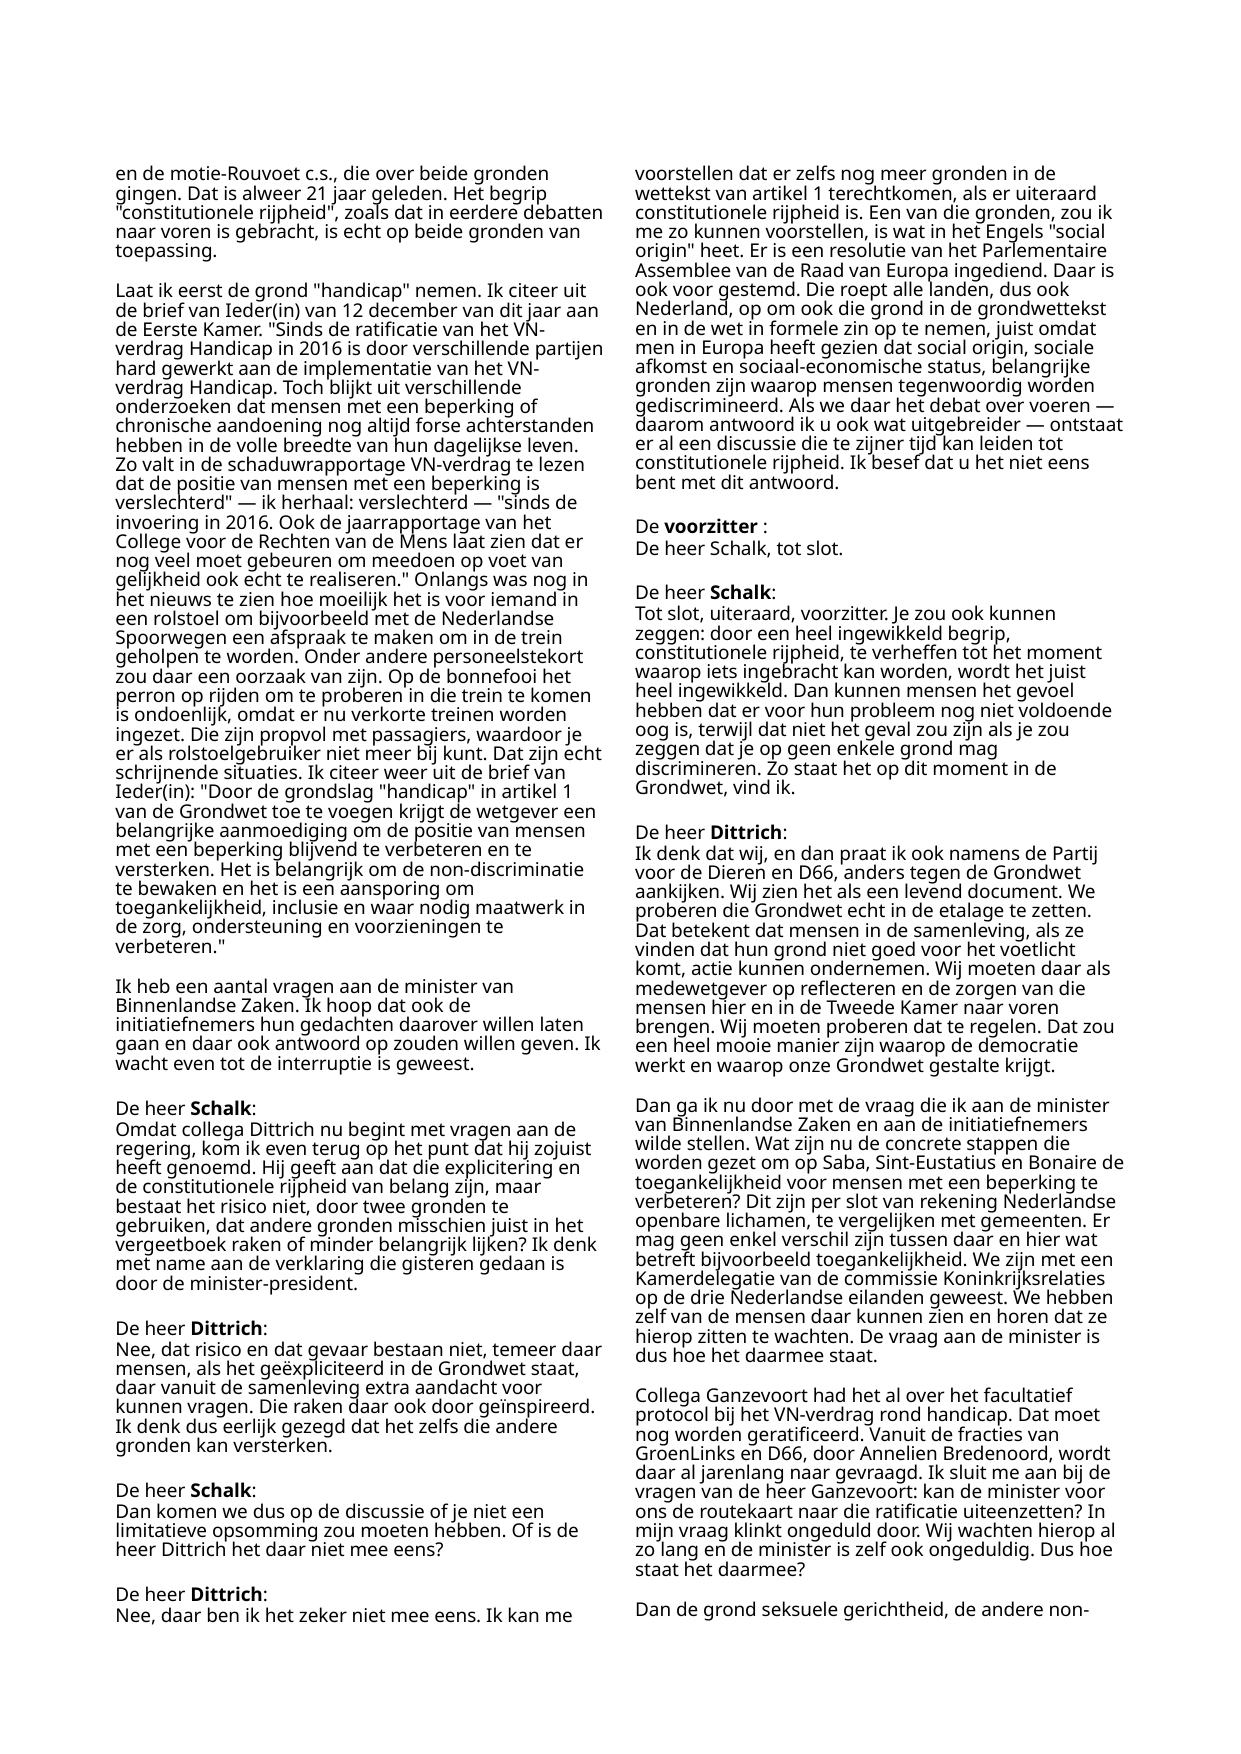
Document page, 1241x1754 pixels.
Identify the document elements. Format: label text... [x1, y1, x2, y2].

text voorstellen dat er zelfs nog meer gronden in de wettekst van artikel 1 terechtkomen, als er uiteraard constitutionele rijpheid is. Een van die gronden, zou ik me zo kunnen voorstellen, is wat in het Engels "social origin" heet. Er is een resolutie van het Parlementaire Assemblee van de Raad van Europa ingediend. Daar is ook voor gestemd. Die roept alle landen, dus ook Nederland, op om ook die grond in de grondwettekst en in de wet in formele zin op te nemen, juist omdat men in Europa heeft gezien dat social origin, sociale afkomst en sociaal-economische status, belangrijke gronden zijn waarop mensen tegenwoordig worden gediscrimineerd. Als we daar het debat over voeren — daarom antwoord ik u ook wat uitgebreider — ontstaat er al een discussie die te zijner tijd kan leiden tot constitutionele rijpheid. Ik besef dat u het niet eens bent met dit antwoord. [635, 165, 1125, 493]
text De heer Dittrich: [115, 1315, 605, 1341]
text Omdat collega Dittrich nu begint met vragen aan de regering, kom ik even terug op het punt dat hij zojuist heeft genoemd. Hij geeft aan dat die explicitering en de constitutionele rijpheid van belang zijn, maar bestaat het risico niet, door twee gronden te gebruiken, dat andere gronden misschien juist in het vergeetboek raken of minder belangrijk lijken? Ik denk met name aan de verklaring die gisteren gedaan is door de minister-president. [115, 1121, 605, 1294]
text Ik denk dat wij, en dan praat ik ook namens de Partij voor de Dieren en D66, anders tegen de Grondwet aankijken. Wij zien het als een levend document. We proberen die Grondwet echt in de etalage te zetten. Dat betekent dat mensen in de samenleving, als ze vinden dat hun grond niet goed voor het voetlicht komt, actie kunnen ondernemen. Wij moeten daar als medewetgever op reflecteren en de zorgen van die mensen hier en in de Tweede Kamer naar voren brengen. Wij moeten proberen dat te regelen. Dat zou een heel mooie manier zijn waarop de democratie werkt en waarop onze Grondwet gestalte krijgt. [635, 844, 1125, 1076]
text De heer Schalk: [115, 1095, 605, 1121]
text De heer Dittrich: [115, 1581, 605, 1607]
text De heer Schalk: [635, 579, 1125, 605]
text Laat ik eerst de grond "handicap" nemen. Ik citeer uit de brief van Ieder(in) van 12 december van dit jaar aan de Eerste Kamer. "Sinds de ratificatie van het VN-verdrag Handicap in 2016 is door verschillende partijen hard gewerkt aan de implementatie van het VN-verdrag Handicap. Toch blijkt uit verschillende onderzoeken dat mensen met een beperking of chronische aandoening nog altijd forse achterstanden hebben in de volle breedte van hun dagelijkse leven. Zo valt in de schaduwrapportage VN-verdrag te lezen dat de positie van mensen met een beperking is verslechterd" — ik herhaal: verslechterd — "sinds de invoering in 2016. Ook de jaarrapportage van het College voor de Rechten van de Mens laat zien dat er nog veel moet gebeuren om meedoen op voet van gelijkheid ook echt te realiseren." Onlangs was nog in het nieuws te zien hoe moeilijk het is voor iemand in een rolstoel om bijvoorbeeld met de Nederlandse Spoorwegen een afspraak te maken om in de trein geholpen te worden. Onder andere personeelstekort zou daar een oorzaak van zijn. Op de bonnefooi het perron op rijden om te proberen in die trein te komen is ondoenlijk, omdat er nu verkorte treinen worden ingezet. Die zijn propvol met passagiers, waardoor je er als rolstoelgebruiker niet meer bij kunt. Dat zijn echt schrijnende situaties. Ik citeer weer uit de brief van Ieder(in): "Door de grondslag "handicap" in artikel 1 van de Grondwet toe te voegen krijgt de wetgever een belangrijke aanmoediging om de positie van mensen met een beperking blijvend te verbeteren en te versterken. Het is belangrijk om de non-discriminatie te bewaken en het is een aansporing om toegankelijkheid, inclusie en waar nodig maatwerk in de zorg, ondersteuning en voorzieningen te verbeteren." [115, 282, 605, 957]
text De heer Schalk: [115, 1477, 605, 1503]
text Ik heb een aantal vragen aan de minister van Binnenlandse Zaken. Ik hoop dat ook de initiatiefnemers hun gedachten daarover willen laten gaan en daar ook antwoord op zouden willen geven. Ik wacht even tot de interruptie is geweest. [115, 978, 605, 1074]
text Nee, dat risico en dat gevaar bestaan niet, temeer daar mensen, als het geëxpliciteerd in de Grondwet staat, daar vanuit de samenleving extra aandacht voor kunnen vragen. Die raken daar ook door geïnspireerd. Ik denk dus eerlijk gezegd dat het zelfs die andere gronden kan versterken. [115, 1341, 605, 1456]
text De voorzitter : [635, 514, 1125, 539]
text Dan de grond seksuele gerichtheid, de andere non- [635, 1601, 1125, 1620]
text en de motie-Rouvoet c.s., die over beide gronden gingen. Dat is alweer 21 jaar geleden. Het begrip "constitutionele rijpheid", zoals dat in eerdere debatten naar voren is gebracht, is echt op beide gronden van toepassing. [115, 165, 605, 262]
text Dan komen we dus op de discussie of je niet een limitatieve opsomming zou moeten hebben. Of is de heer Dittrich het daar niet mee eens? [115, 1503, 605, 1561]
text Tot slot, uiteraard, voorzitter. Je zou ook kunnen zeggen: door een heel ingewikkeld begrip, constitutionele rijpheid, te verheffen tot het moment waarop iets ingebracht kan worden, wordt het juist heel ingewikkeld. Dan kunnen mensen het gevoel hebben dat er voor hun probleem nog niet voldoende oog is, terwijl dat niet het geval zou zijn als je zou zeggen dat je op geen enkele grond mag discrimineren. Zo staat het op dit moment in de Grondwet, vind ik. [635, 605, 1125, 798]
text Nee, daar ben ik het zeker niet mee eens. Ik kan me [115, 1607, 605, 1626]
text De heer Dittrich: [635, 819, 1125, 844]
text Collega Ganzevoort had het al over het facultatief protocol bij het VN-verdrag rond handicap. Dat moet nog worden geratificeerd. Vanuit de fracties van GroenLinks en D66, door Annelien Bredenoord, wordt daar al jarenlang naar gevraagd. Ik sluit me aan bij de vragen van de heer Ganzevoort: kan de minister voor ons de routekaart naar die ratificatie uiteenzetten? In mijn vraag klinkt ongeduld door. Wij wachten hierop al zo lang en de minister is zelf ook ongeduldig. Dus hoe staat het daarmee? [635, 1387, 1125, 1580]
text Dan ga ik nu door met de vraag die ik aan de minister van Binnenlandse Zaken en aan de initiatiefnemers wilde stellen. Wat zijn nu de concrete stappen die worden gezet om op Saba, Sint-Eustatius en Bonaire de toegankelijkheid voor mensen met een beperking te verbeteren? Dit zijn per slot van rekening Nederlandse openbare lichamen, te vergelijken met gemeenten. Er mag geen enkel verschil zijn tussen daar en hier wat betreft bijvoorbeeld toegankelijkheid. We zijn met een Kamerdelegatie van de commissie Koninkrijksrelaties op de drie Nederlandse eilanden geweest. We hebben zelf van de mensen daar kunnen zien en horen dat ze hierop zitten te wachten. De vraag aan de minister is dus hoe het daarmee staat. [635, 1097, 1125, 1366]
text De heer Schalk, tot slot. [635, 539, 1125, 559]
